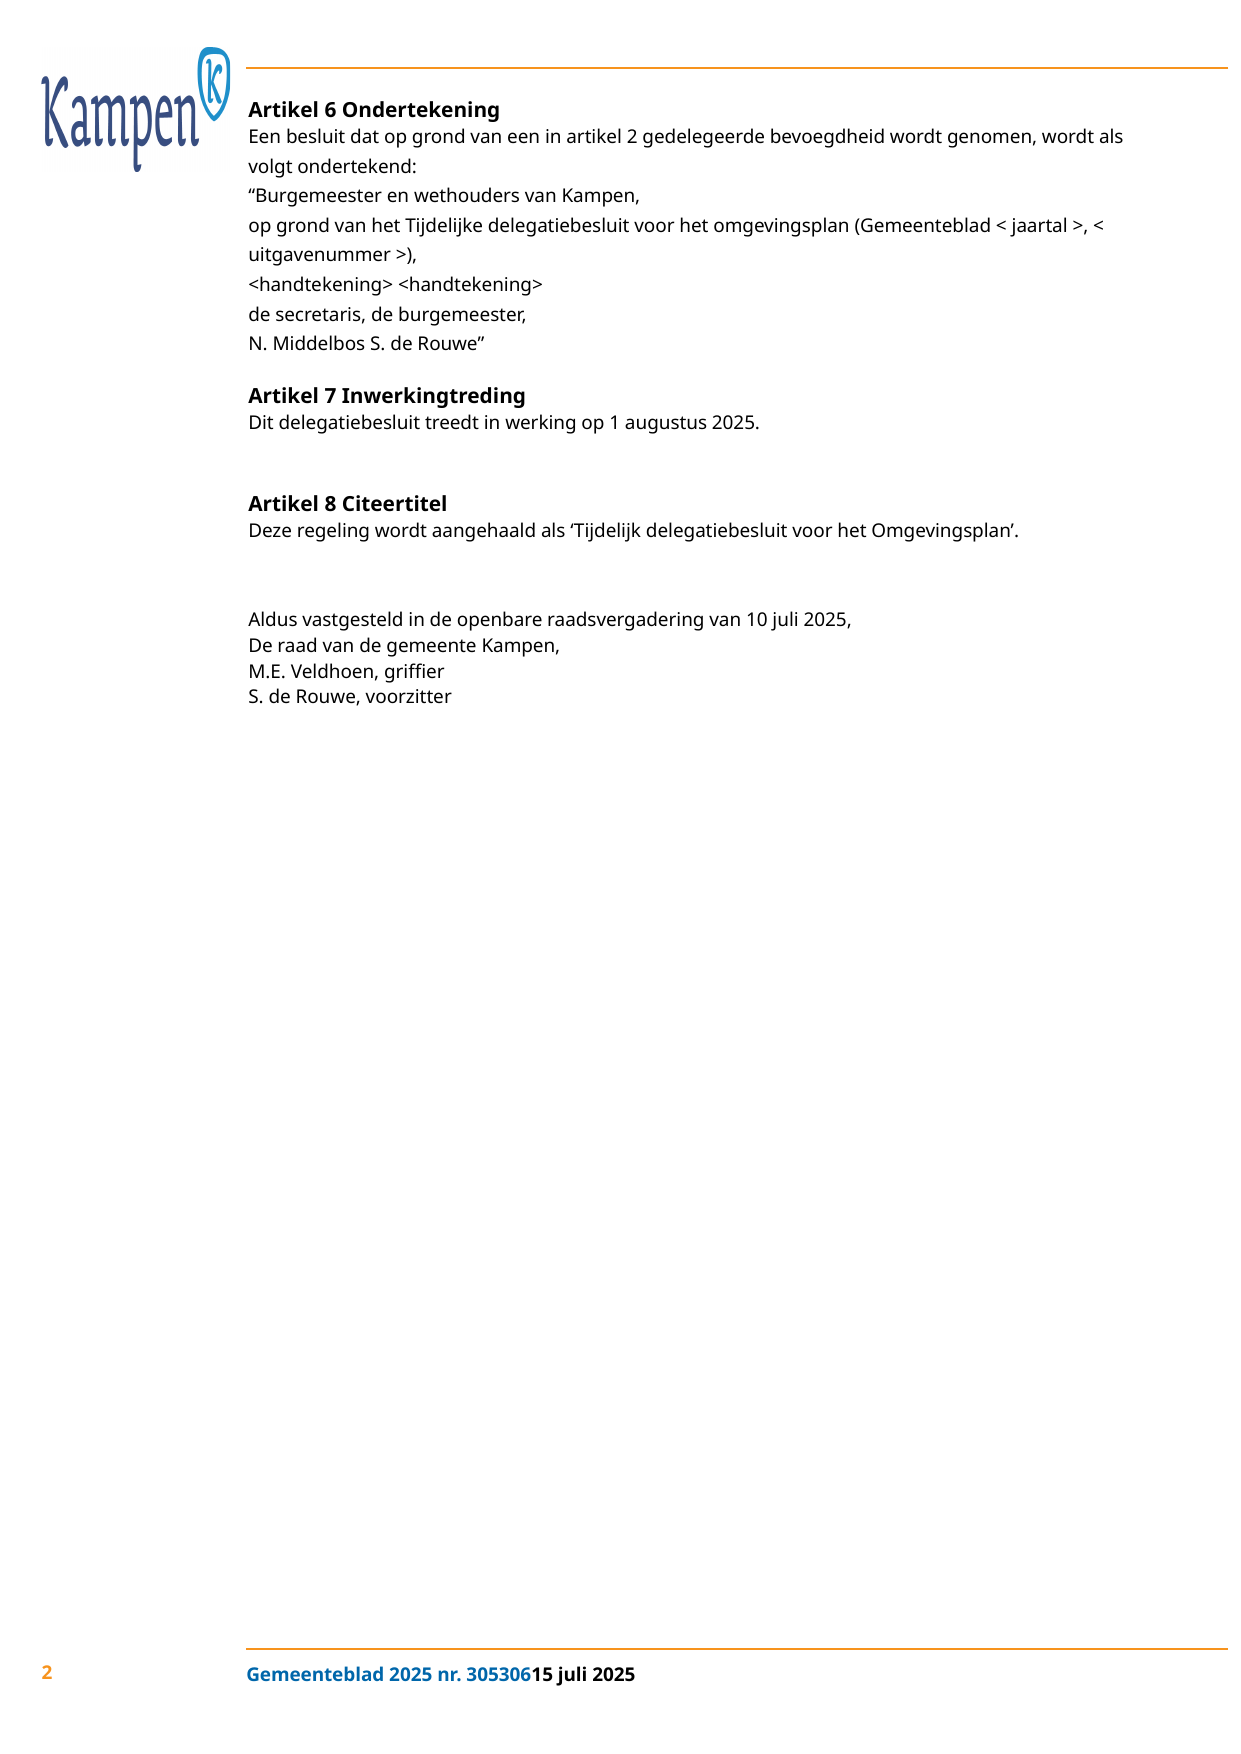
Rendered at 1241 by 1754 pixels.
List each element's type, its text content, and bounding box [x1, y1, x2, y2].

text “Burgemeester en wethouders van Kampen, [248, 182, 1152, 208]
text Deze regeling wordt aangehaald als ‘Tijdelijk delegatiebesluit voor het Omgevingsplan’. [248, 518, 1152, 543]
text Artikel 8 Citeertitel [248, 489, 1152, 518]
text M.E. Veldhoen, griffier [248, 658, 1152, 683]
picture [41, 47, 231, 172]
text S. de Rouwe, voorzitter [248, 683, 1152, 709]
text N. Middelbos S. de Rouwe” [248, 330, 1152, 356]
text Artikel 6 Ondertekening [248, 95, 1152, 123]
text Een besluit dat op grond van een in artikel 2 gedelegeerde bevoegdheid wordt genomen, wordt als volgt ondertekend: [248, 123, 1152, 178]
text <handtekening> <handtekening> [248, 271, 1152, 297]
text op grond van het Tijdelijke delegatiebesluit voor het omgevingsplan (Gemeenteblad < jaartal >, < uitgavenummer >), [248, 212, 1152, 267]
text Artikel 7 Inwerkingtreding [248, 381, 1152, 409]
text Aldus vastgesteld in de openbare raadsvergadering van 10 juli 2025, [248, 606, 1152, 632]
text De raad van de gemeente Kampen, [248, 632, 1152, 658]
text de secretaris, de burgemeester, [248, 301, 1152, 326]
text Dit delegatiebesluit treedt in werking op 1 augustus 2025. [248, 409, 1152, 435]
